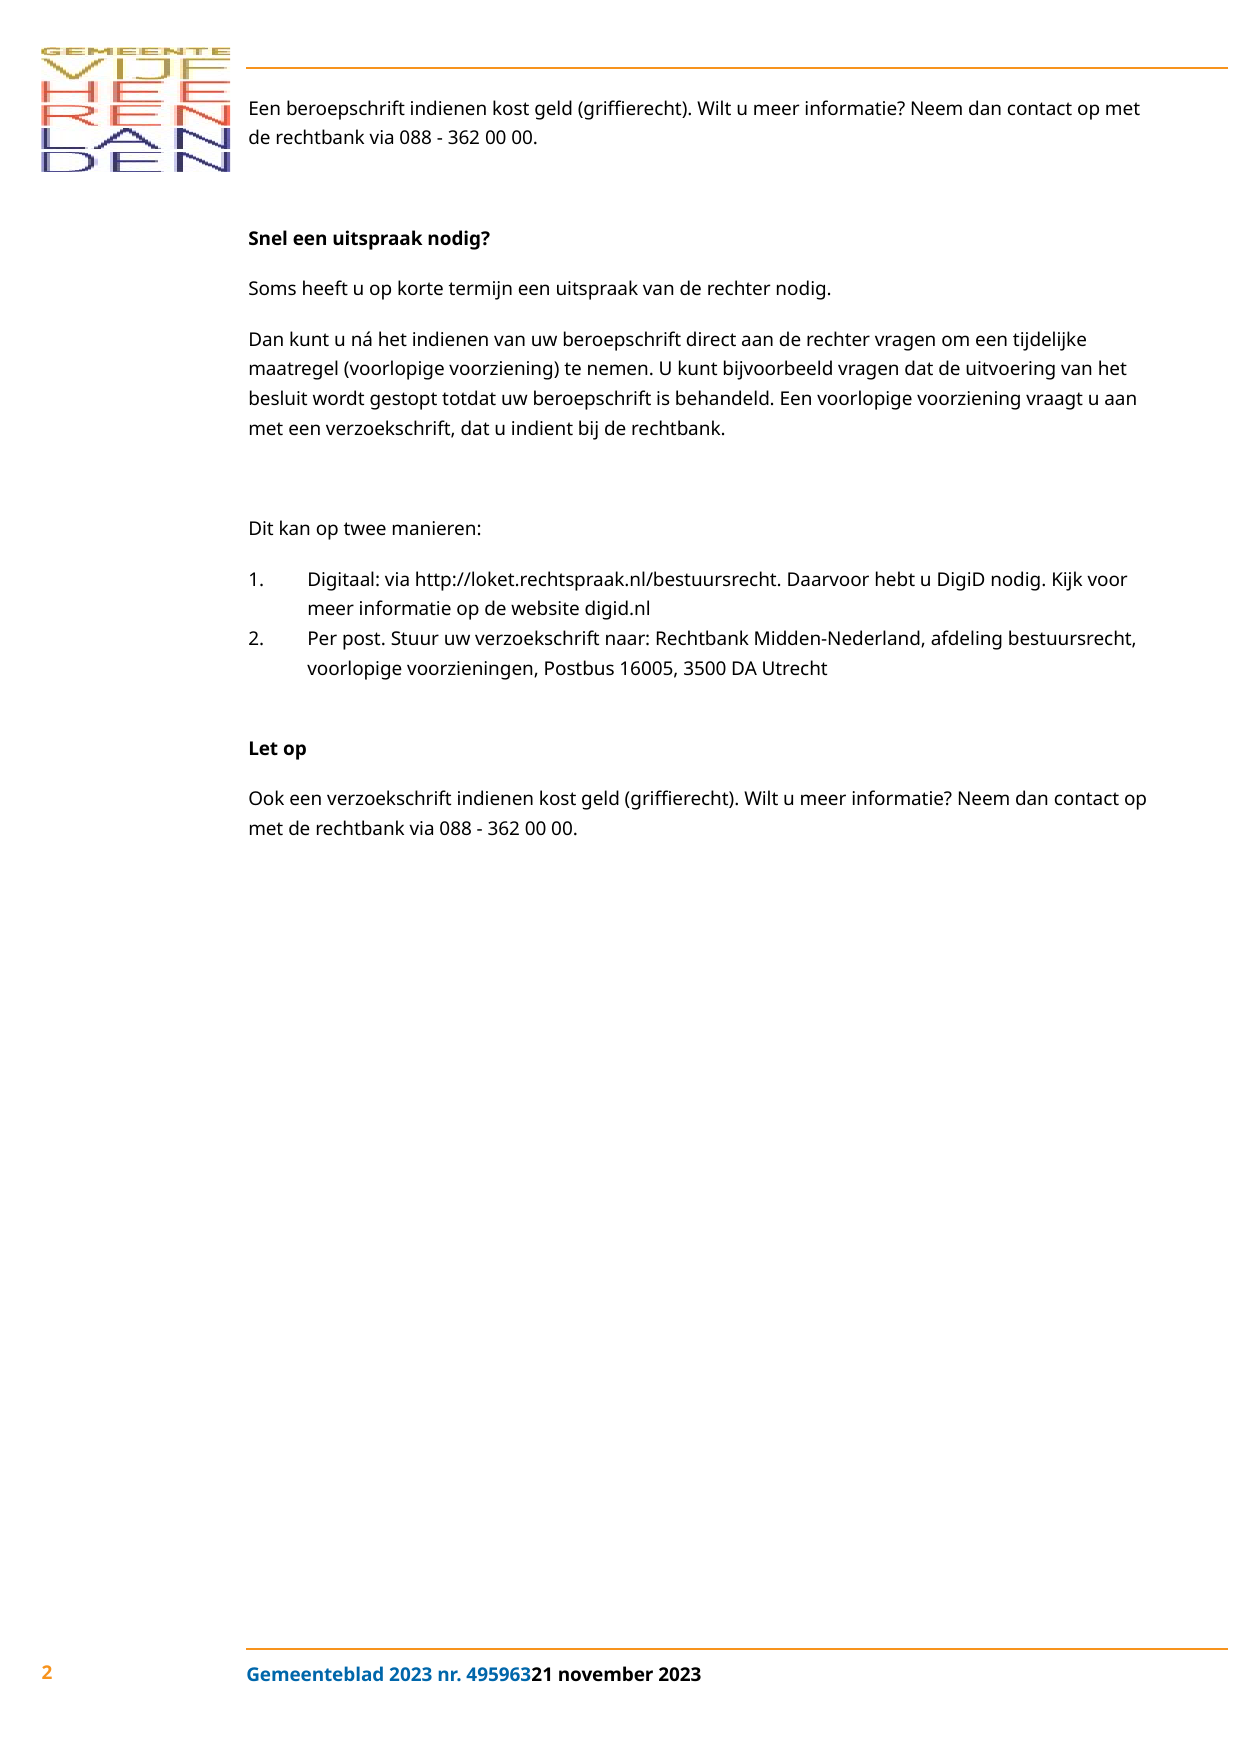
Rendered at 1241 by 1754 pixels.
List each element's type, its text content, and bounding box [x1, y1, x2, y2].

picture [41, 47, 231, 172]
text Dit kan op twee manieren: [248, 516, 1152, 541]
text Let op [248, 735, 1152, 761]
text Dan kunt u ná het indienen van uw beroepschrift direct aan de rechter vragen om een tijdelijke maatregel (voorlopige voorziening) te nemen. U kunt bijvoorbeeld vragen dat de uitvoering van het besluit wordt gestopt totdat uw beroepschrift is behandeld. Een voorlopige voorziening vraagt u aan met een verzoekschrift, dat u indient bij de rechtbank. [248, 326, 1152, 441]
list Per post. Stuur uw verzoekschrift naar: Rechtbank Midden-Nederland, afdeling bestuursrecht, voorlopige voorzieningen, Postbus 16005, 3500 DA Utrecht [248, 625, 1152, 681]
text Een beroepschrift indienen kost geld (griffierecht). Wilt u meer informatie? Neem dan contact op met de rechtbank via 088 - 362 00 00. [248, 95, 1152, 150]
list Digitaal: via http://loket.rechtspraak.nl/bestuursrecht. Daarvoor hebt u DigiD nodig. Kijk voor meer informatie op de website digid.nl [248, 566, 1152, 621]
text Ook een verzoekschrift indienen kost geld (griffierecht). Wilt u meer informatie? Neem dan contact op met de rechtbank via 088 - 362 00 00. [248, 785, 1152, 841]
text Soms heeft u op korte termijn een uitspraak van de rechter nodig. [248, 276, 1152, 301]
text Snel een uitspraak nodig? [248, 225, 1152, 251]
